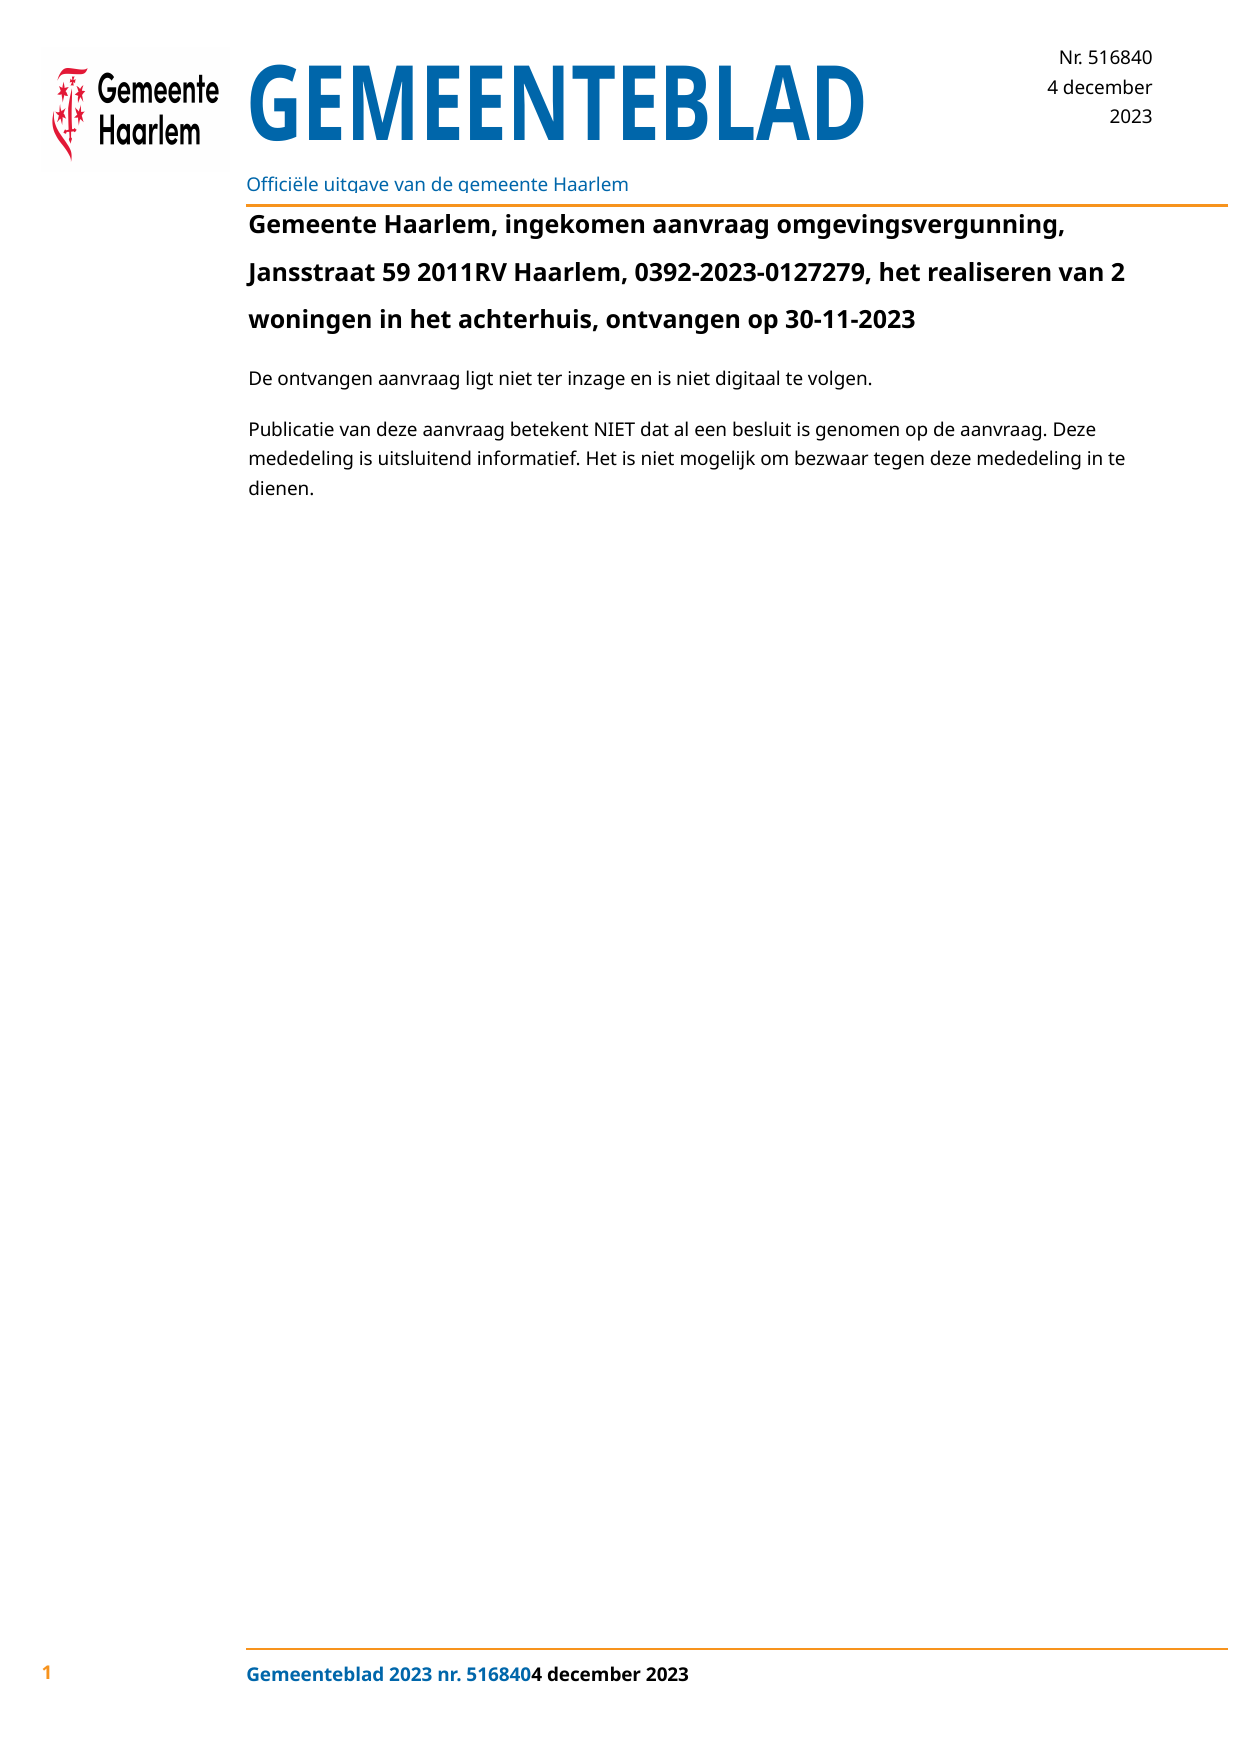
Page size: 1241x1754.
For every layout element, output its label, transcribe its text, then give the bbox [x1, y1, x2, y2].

picture [41, 47, 231, 172]
text De ontvangen aanvraag ligt niet ter inzage en is niet digitaal te volgen. [248, 366, 1152, 391]
text Publicatie van deze aanvraag betekent NIET dat al een besluit is genomen op de aanvraag. Deze mededeling is uitsluitend informatief. Het is niet mogelijk om bezwaar tegen deze mededeling in te dienen. [248, 416, 1152, 501]
text Gemeente Haarlem, ingekomen aanvraag omgevingsvergunning, Jansstraat 59 2011RV Haarlem, 0392-2023-0127279, het realiseren van 2 woningen in het achterhuis, ontvangen op 30-11-2023 [248, 207, 1152, 336]
